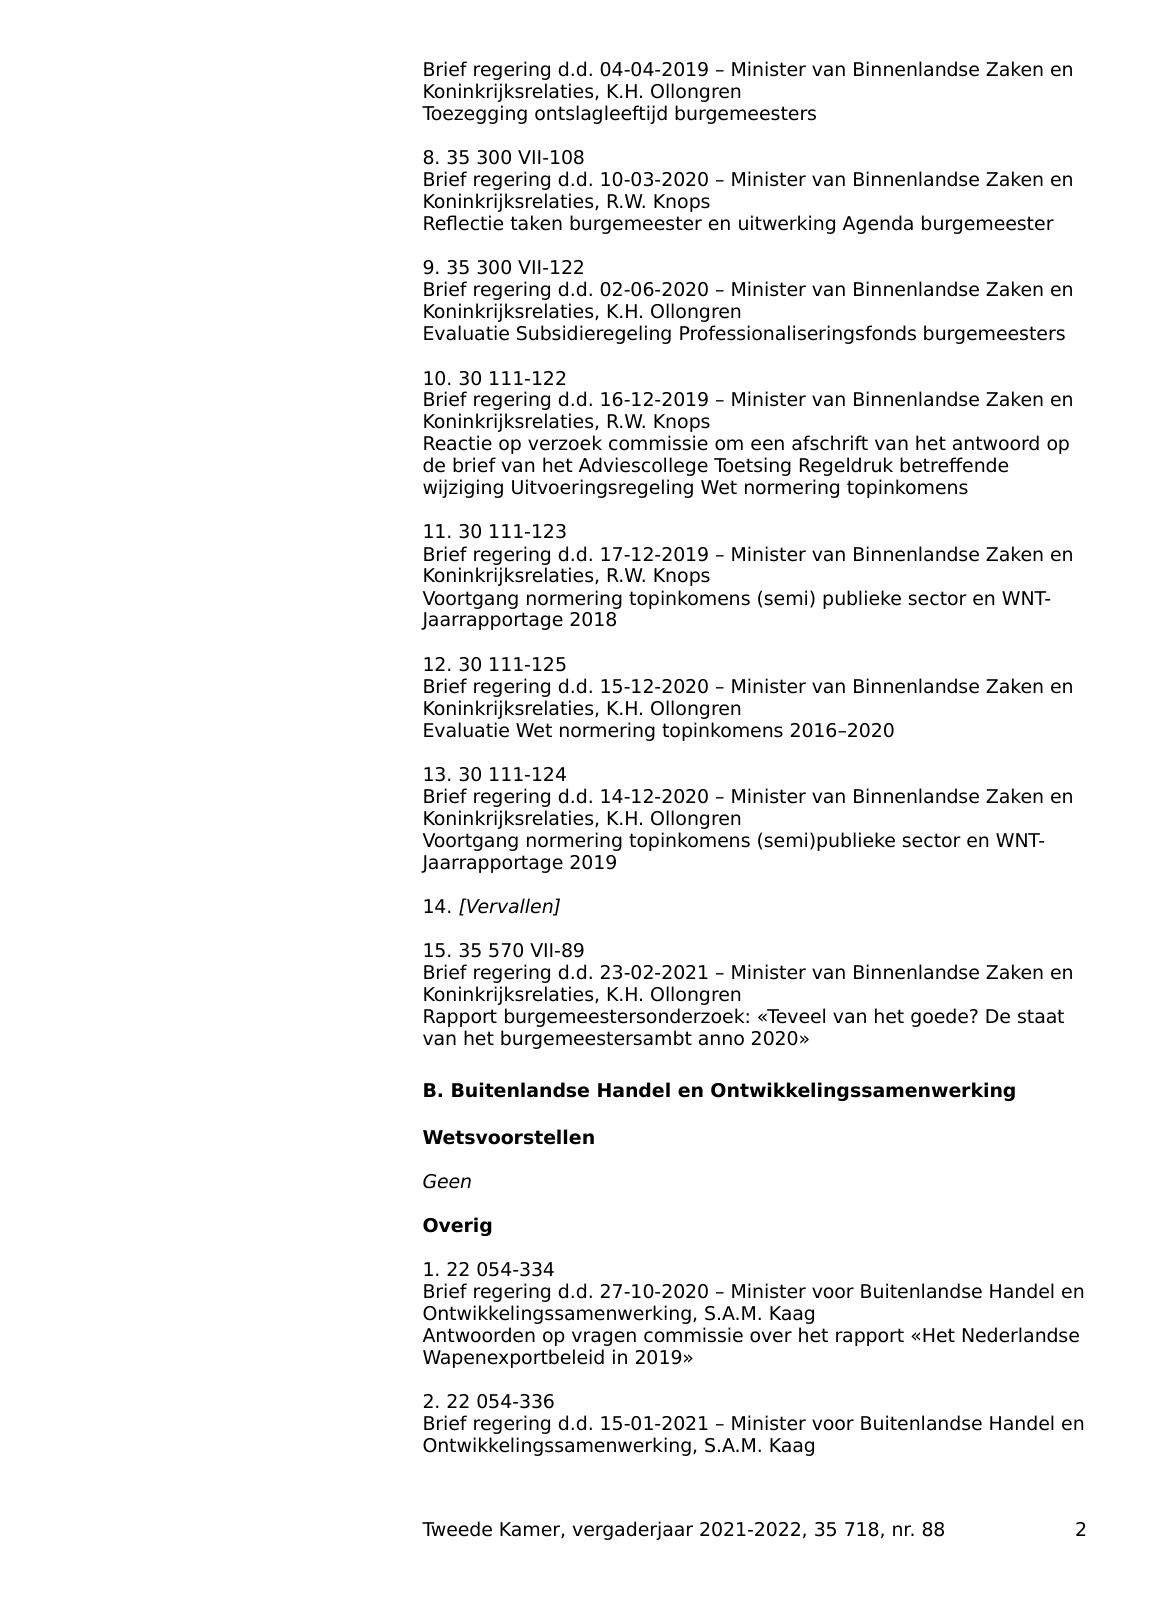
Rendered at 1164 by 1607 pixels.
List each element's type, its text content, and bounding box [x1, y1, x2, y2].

text Brief regering d.d. 17-12-2019 – Minister van Binnenlandse Zaken en Koninkrijksrelaties, R.W. Knops [422, 543, 1087, 587]
text Brief regering d.d. 14-12-2020 – Minister van Binnenlandse Zaken en Koninkrijksrelaties, K.H. Ollongren [422, 786, 1087, 829]
text 9. 35 300 VII-122 [422, 257, 1087, 279]
text Brief regering d.d. 10-03-2020 – Minister van Binnenlandse Zaken en Koninkrijksrelaties, R.W. Knops [422, 169, 1087, 213]
text 15. 35 570 VII-89 [422, 940, 1087, 962]
text 13. 30 111-124 [422, 764, 1087, 786]
text Voortgang normering topinkomens (semi)publieke sector en WNT-Jaarrapportage 2019 [422, 829, 1087, 873]
text Brief regering d.d. 15-01-2021 – Minister voor Buitenlandse Handel en Ontwikkelingssamenwerking, S.A.M. Kaag [422, 1413, 1087, 1457]
subtitle B. Buitenlandse Handel en Ontwikkelingssamenwerking [422, 1080, 1087, 1102]
text Brief regering d.d. 23-02-2021 – Minister van Binnenlandse Zaken en Koninkrijksrelaties, K.H. Ollongren [422, 962, 1087, 1006]
text Geen [422, 1171, 1087, 1193]
text Reactie op verzoek commissie om een afschrift van het antwoord op de brief van het Adviescollege Toetsing Regeldruk betreffende wijziging Uitvoeringsregeling Wet normering topinkomens [422, 433, 1087, 499]
text Brief regering d.d. 02-06-2020 – Minister van Binnenlandse Zaken en Koninkrijksrelaties, K.H. Ollongren [422, 279, 1087, 323]
text Voortgang normering topinkomens (semi) publieke sector en WNT-Jaarrapportage 2018 [422, 587, 1087, 631]
text Rapport burgemeestersonderzoek: «Teveel van het goede? De staat van het burgemeestersambt anno 2020» [422, 1006, 1087, 1050]
subtitle Overig [422, 1215, 1087, 1237]
text Reflectie taken burgemeester en uitwerking Agenda burgemeester [422, 213, 1087, 235]
text Evaluatie Subsidieregeling Professionaliseringsfonds burgemeesters [422, 323, 1087, 345]
text 11. 30 111-123 [422, 521, 1087, 543]
text 10. 30 111-122 [422, 367, 1087, 389]
text 14. [Vervallen] [422, 896, 1087, 918]
text Brief regering d.d. 27-10-2020 – Minister voor Buitenlandse Handel en Ontwikkelingssamenwerking, S.A.M. Kaag [422, 1281, 1087, 1325]
text Brief regering d.d. 16-12-2019 – Minister van Binnenlandse Zaken en Koninkrijksrelaties, R.W. Knops [422, 389, 1087, 433]
subtitle Wetsvoorstellen [422, 1127, 1087, 1149]
text Evaluatie Wet normering topinkomens 2016–2020 [422, 719, 1087, 741]
text 12. 30 111-125 [422, 653, 1087, 676]
text 2. 22 054-336 [422, 1391, 1087, 1413]
text Antwoorden op vragen commissie over het rapport «Het Nederlandse Wapenexportbeleid in 2019» [422, 1325, 1087, 1369]
text Brief regering d.d. 15-12-2020 – Minister van Binnenlandse Zaken en Koninkrijksrelaties, K.H. Ollongren [422, 676, 1087, 719]
text 1. 22 054-334 [422, 1259, 1087, 1281]
text Brief regering d.d. 04-04-2019 – Minister van Binnenlandse Zaken en Koninkrijksrelaties, K.H. Ollongren [422, 59, 1087, 103]
text 8. 35 300 VII-108 [422, 147, 1087, 169]
text Toezegging ontslagleeftijd burgemeesters [422, 103, 1087, 125]
